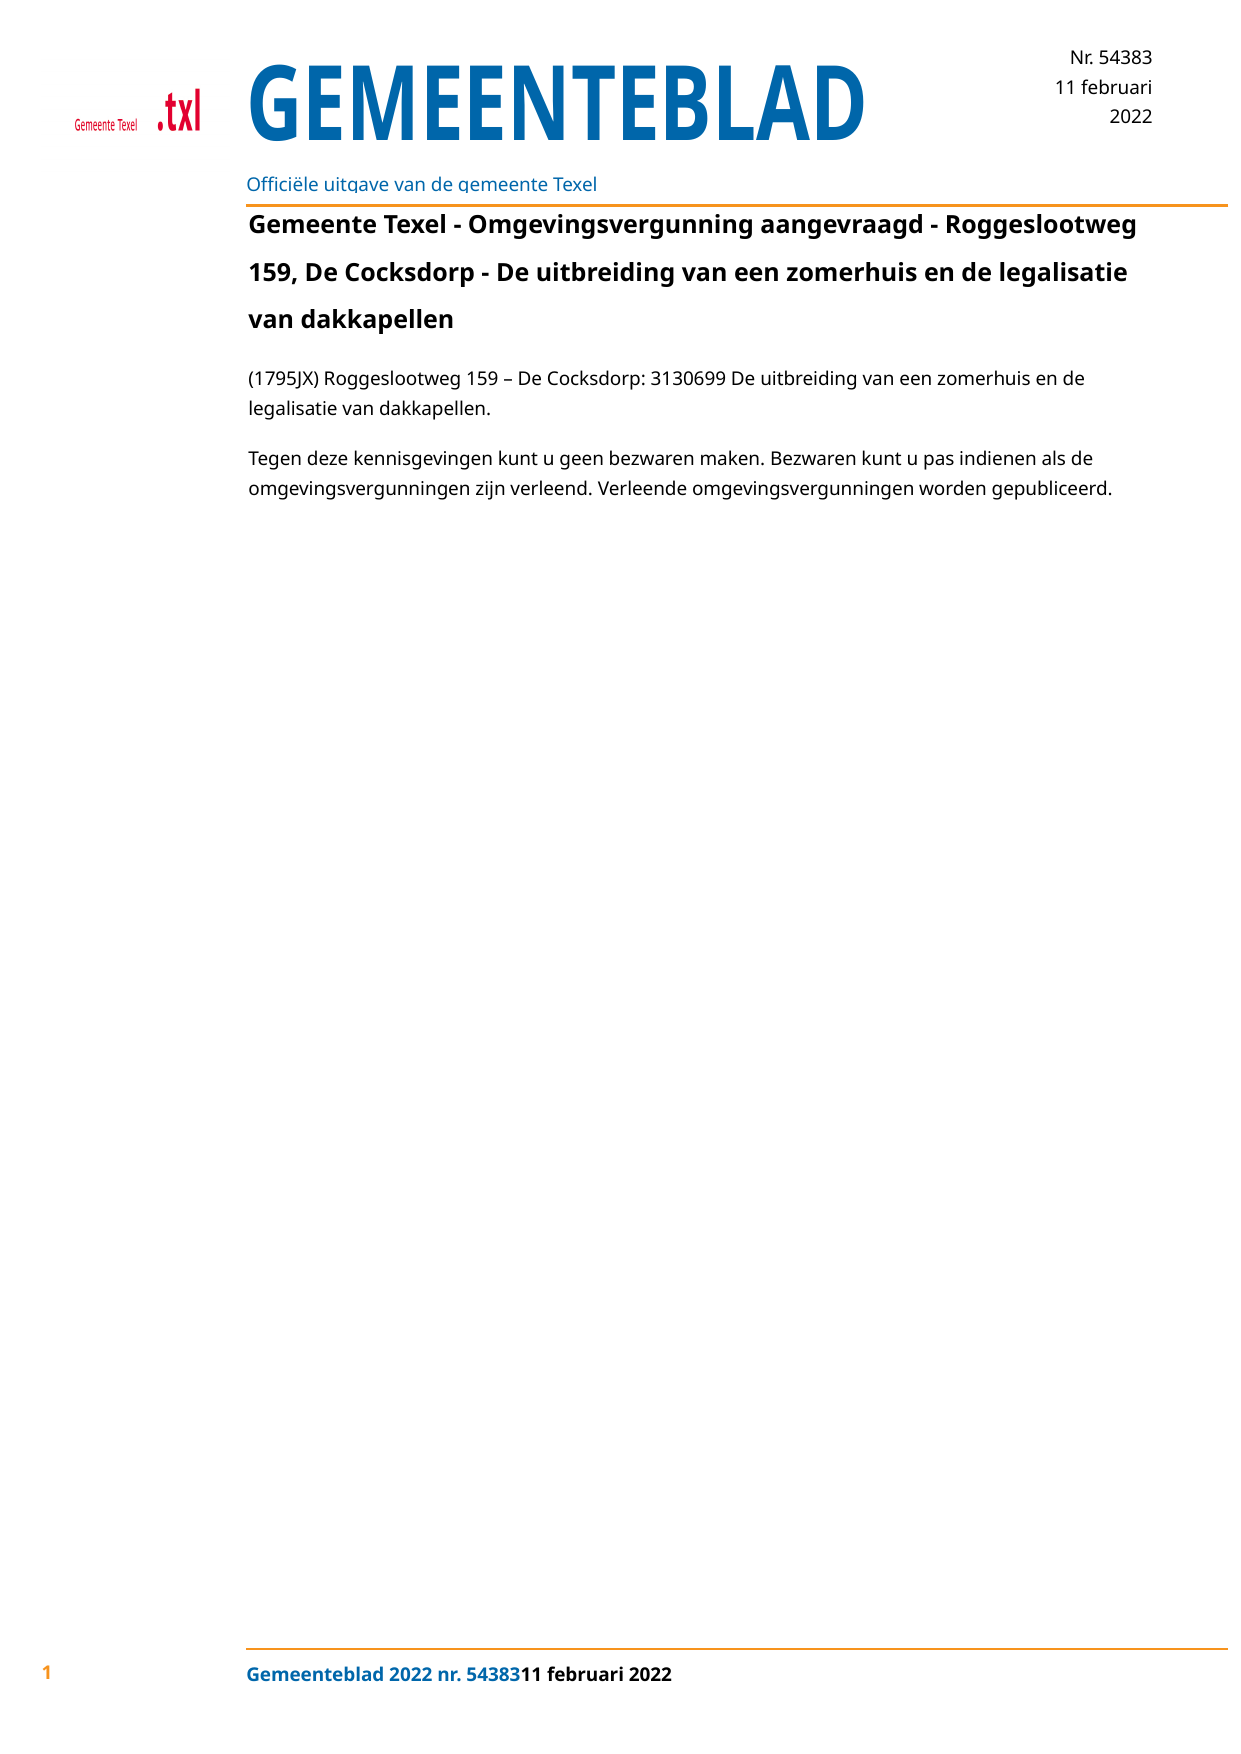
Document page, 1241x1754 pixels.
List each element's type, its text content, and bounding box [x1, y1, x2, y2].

text (1795JX) Roggeslootweg 159 – De Cocksdorp: 3130699 De uitbreiding van een zomerhuis en de legalisatie van dakkapellen. [248, 366, 1152, 421]
picture [41, 47, 231, 172]
text Tegen deze kennisgevingen kunt u geen bezwaren maken. Bezwaren kunt u pas indienen als de omgevingsvergunningen zijn verleend. Verleende omgevingsvergunningen worden gepubliceerd. [248, 446, 1152, 501]
text Gemeente Texel - Omgevingsvergunning aangevraagd - Roggeslootweg 159, De Cocksdorp - De uitbreiding van een zomerhuis en de legalisatie van dakkapellen [248, 207, 1152, 336]
